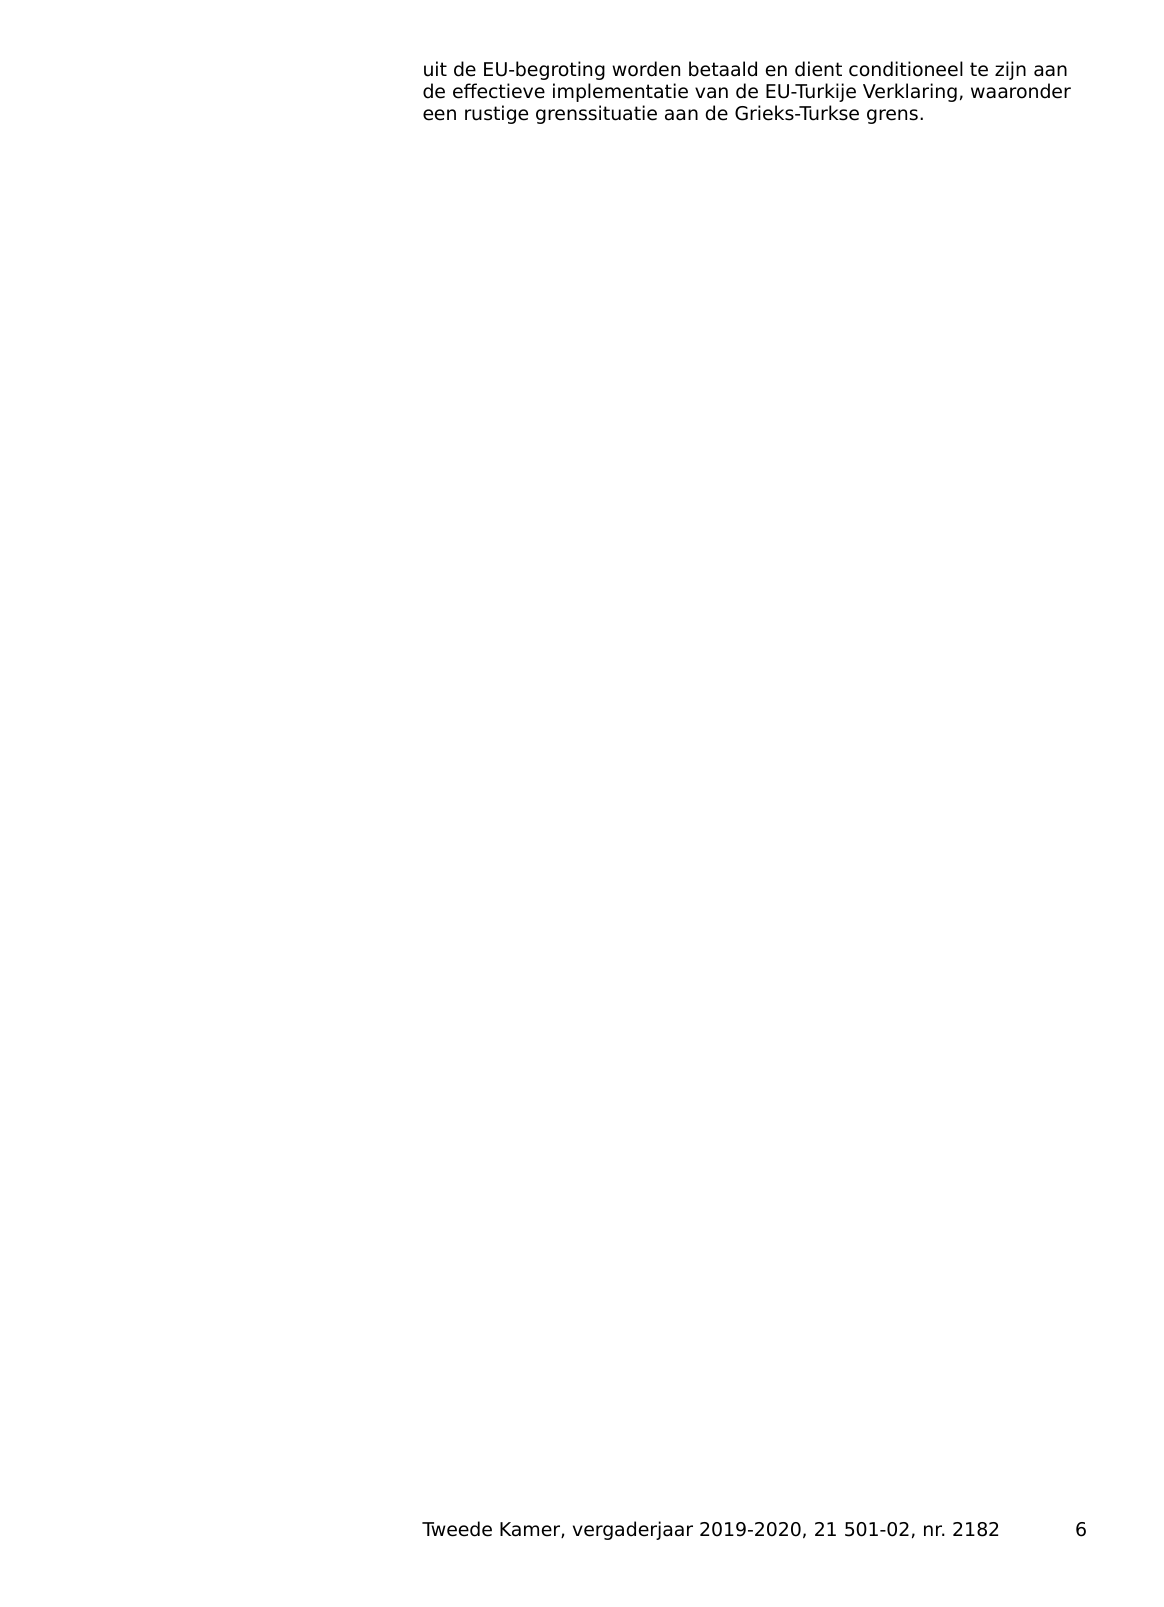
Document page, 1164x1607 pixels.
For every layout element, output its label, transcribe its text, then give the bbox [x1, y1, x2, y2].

text uit de EU-begroting worden betaald en dient conditioneel te zijn aan de effectieve implementatie van de EU-Turkije Verklaring, waaronder een rustige grenssituatie aan de Grieks-Turkse grens. [422, 59, 1087, 125]
